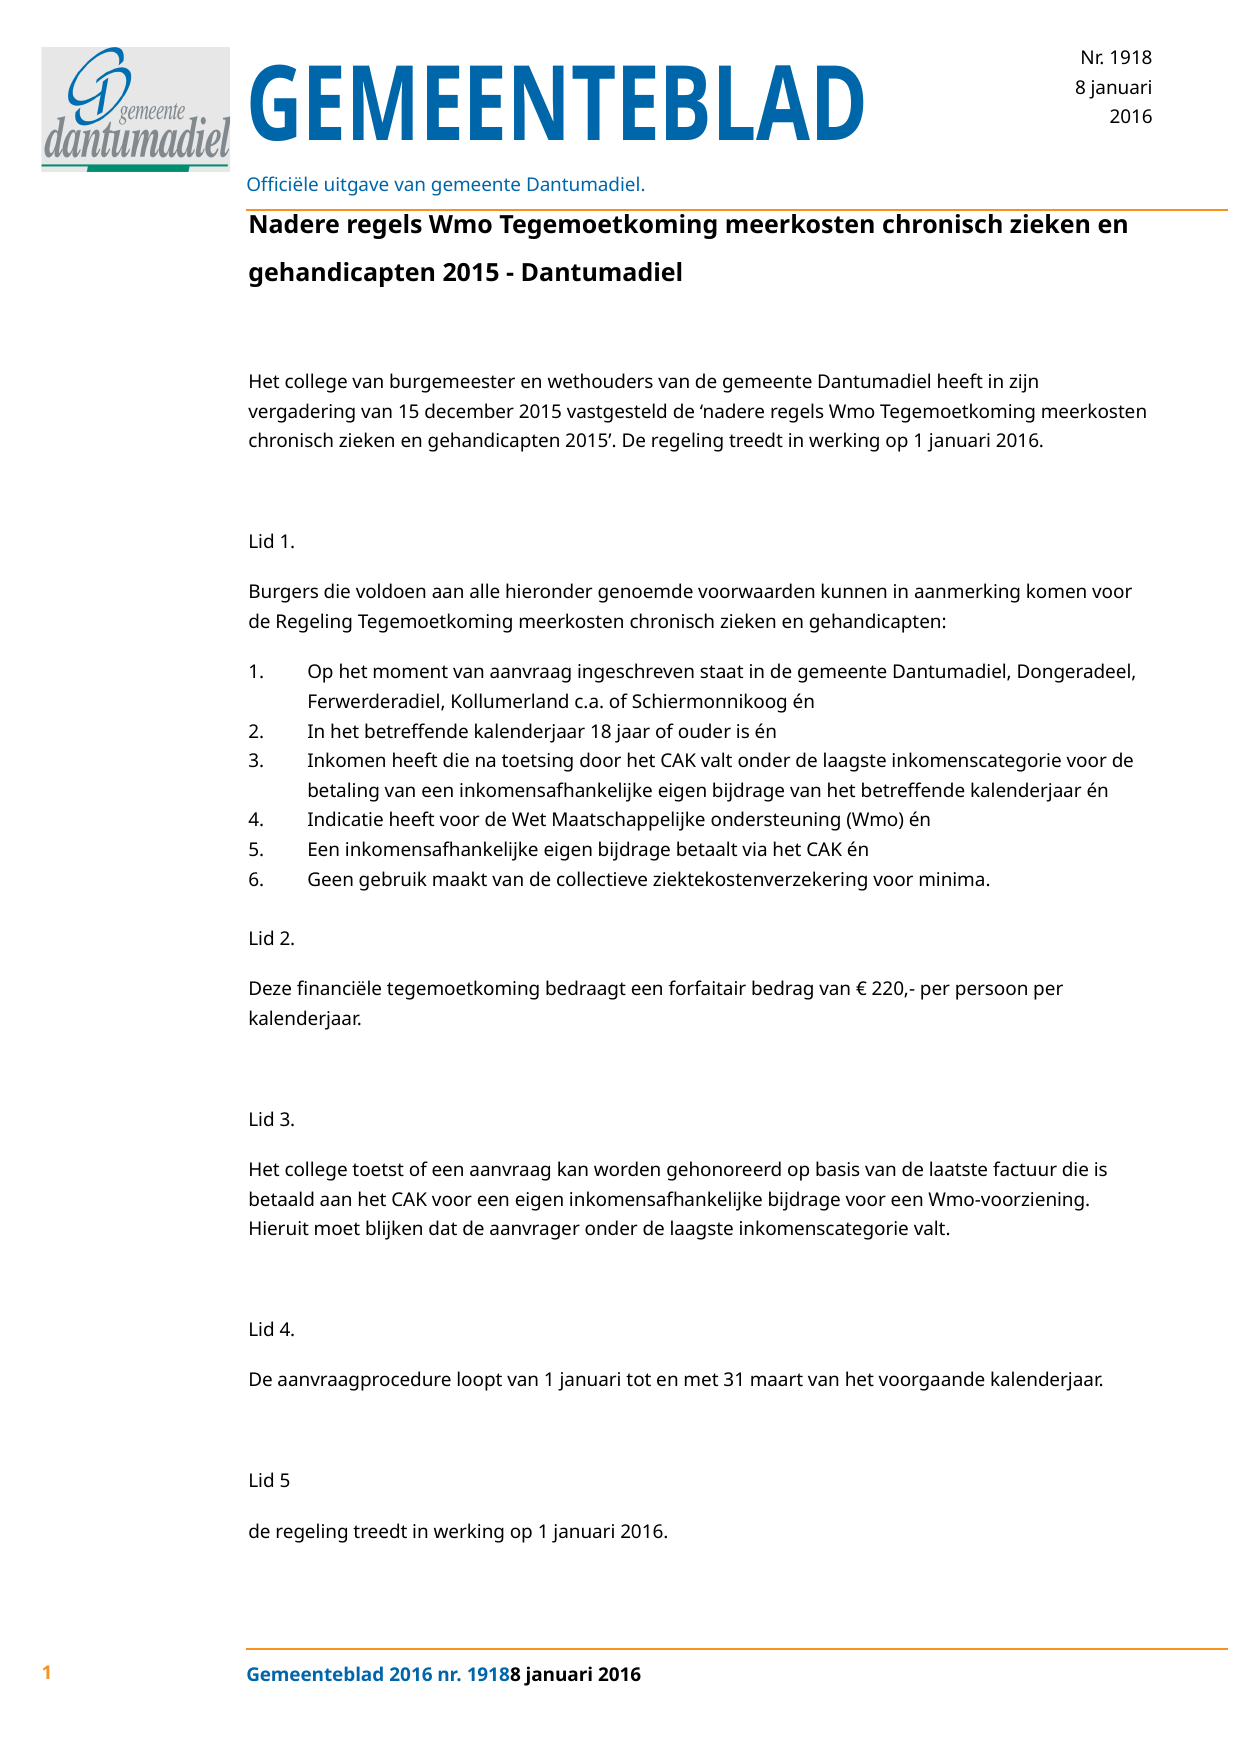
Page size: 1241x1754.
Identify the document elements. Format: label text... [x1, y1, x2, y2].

text Lid 2. [248, 925, 1152, 951]
list Geen gebruik maakt van de collectieve ziektekostenverzekering voor minima. [248, 866, 1152, 892]
text Het college van burgemeester en wethouders van de gemeente Dantumadiel heeft in zijn vergadering van 15 december 2015 vastgesteld de ‘nadere regels Wmo Tegemoetkoming meerkosten chronisch zieken en gehandicapten 2015’. De regeling treedt in werking op 1 januari 2016. [248, 368, 1152, 453]
text Lid 1. [248, 528, 1152, 554]
text Nadere regels Wmo Tegemoetkoming meerkosten chronisch zieken en gehandicapten 2015 - Dantumadiel [248, 211, 1152, 288]
text de regeling treedt in werking op 1 januari 2016. [248, 1518, 1152, 1544]
list In het betreffende kalenderjaar 18 jaar of ouder is én [248, 718, 1152, 744]
list Indicatie heeft voor de Wet Maatschappelijke ondersteuning (Wmo) én [248, 807, 1152, 832]
text Deze financiële tegemoetkoming bedraagt een forfaitair bedrag van € 220,- per persoon per kalenderjaar. [248, 975, 1152, 1031]
text Burgers die voldoen aan alle hieronder genoemde voorwaarden kunnen in aanmerking komen voor de Regeling Tegemoetkoming meerkosten chronisch zieken en gehandicapten: [248, 579, 1152, 634]
text Het college toetst of een aanvraag kan worden gehonoreerd op basis van de laatste factuur die is betaald aan het CAK voor een eigen inkomensafhankelijke bijdrage voor een Wmo-voorziening. Hieruit moet blijken dat de aanvrager onder de laagste inkomenscategorie valt. [248, 1156, 1152, 1241]
text Lid 3. [248, 1106, 1152, 1132]
text Lid 4. [248, 1316, 1152, 1342]
picture [41, 47, 231, 172]
text Lid 5 [248, 1467, 1152, 1493]
list Op het moment van aanvraag ingeschreven staat in de gemeente Dantumadiel, Dongeradeel, Ferwerderadiel, Kollumerland c.a. of Schiermonnikoog én [248, 659, 1152, 714]
text De aanvraagprocedure loopt van 1 januari tot en met 31 maart van het voorgaande kalenderjaar. [248, 1367, 1152, 1392]
list Een inkomensafhankelijke eigen bijdrage betaalt via het CAK én [248, 836, 1152, 862]
list Inkomen heeft die na toetsing door het CAK valt onder de laagste inkomenscategorie voor de betaling van een inkomensafhankelijke eigen bijdrage van het betreffende kalenderjaar én [248, 747, 1152, 803]
